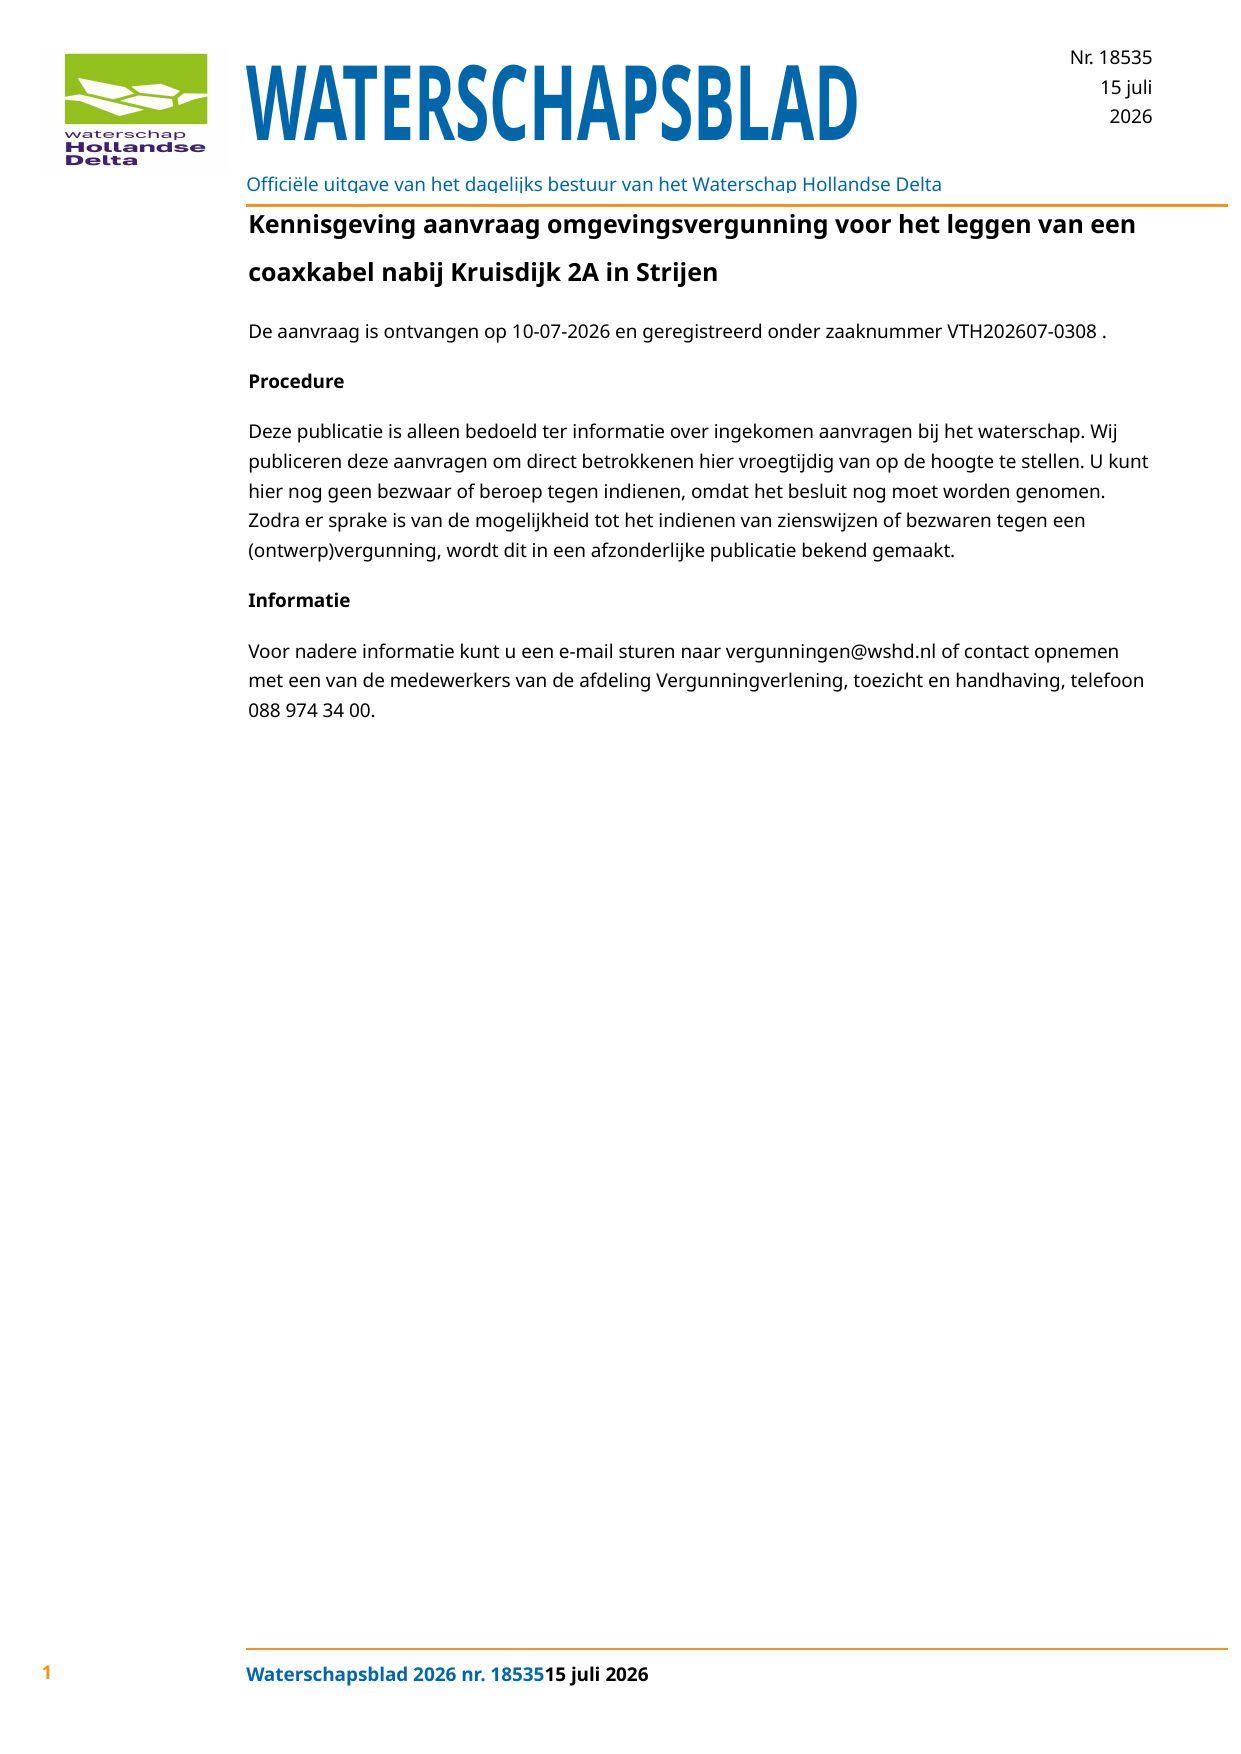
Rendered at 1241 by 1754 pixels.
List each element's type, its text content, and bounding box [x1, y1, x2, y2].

text Informatie [248, 587, 1152, 613]
text De aanvraag is ontvangen op 10-07-2026 en geregistreerd onder zaaknummer VTH202607-0308 . [248, 318, 1152, 344]
picture [41, 47, 231, 172]
text Kennisgeving aanvraag omgevingsvergunning voor het leggen van een coaxkabel nabij Kruisdijk 2A in Strijen [248, 207, 1152, 288]
text Voor nadere informatie kunt u een e-mail sturen naar vergunningen@wshd.nl of contact opnemen met een van de medewerkers van de afdeling Vergunningverlening, toezicht en handhaving, telefoon 088 974 34 00. [248, 638, 1152, 723]
text Procedure [248, 368, 1152, 394]
text Deze publicatie is alleen bedoeld ter informatie over ingekomen aanvragen bij het waterschap. Wij publiceren deze aanvragen om direct betrokkenen hier vroegtijdig van op de hoogte te stellen. U kunt hier nog geen bezwaar of beroep tegen indienen, omdat het besluit nog moet worden genomen. Zodra er sprake is van de mogelijkheid tot het indienen van zienswijzen of bezwaren tegen een (ontwerp)vergunning, wordt dit in een afzonderlijke publicatie bekend gemaakt. [248, 419, 1152, 563]
